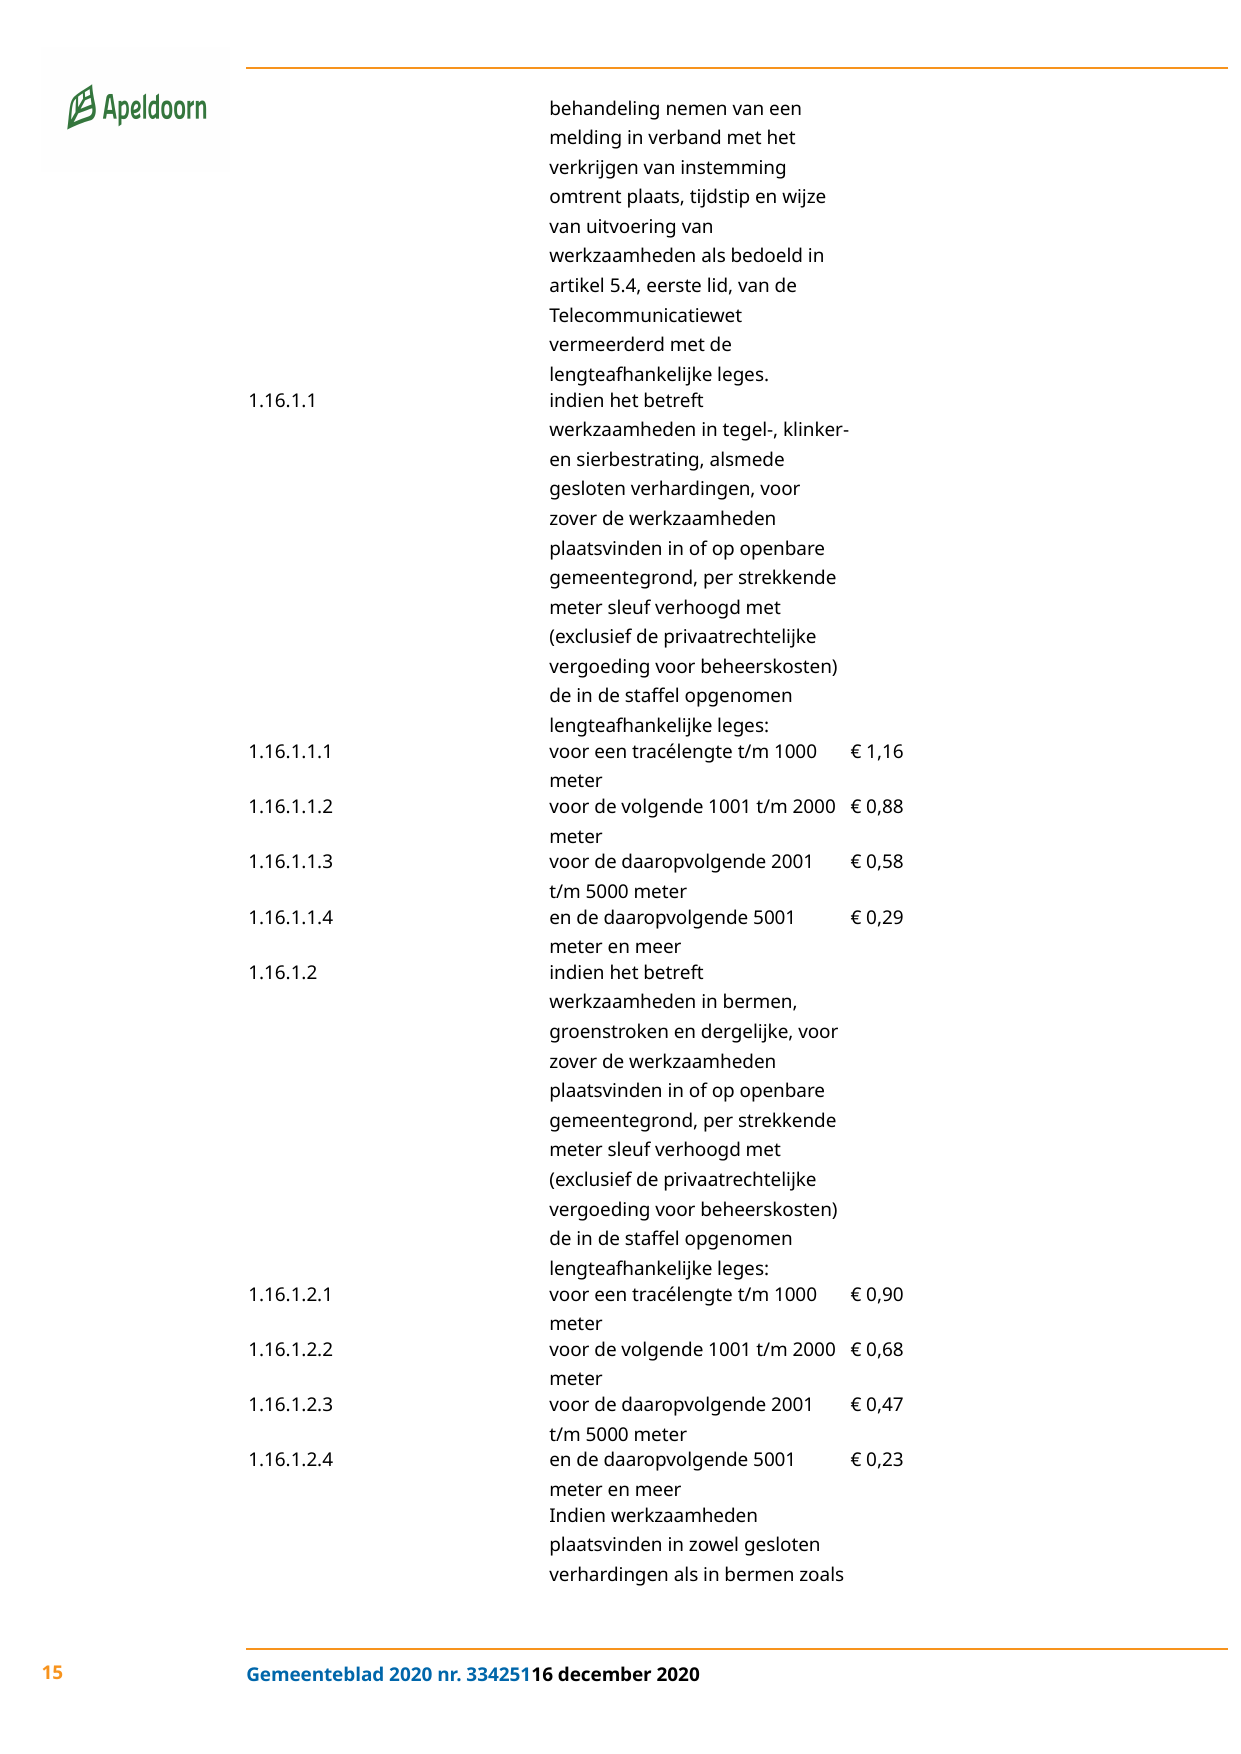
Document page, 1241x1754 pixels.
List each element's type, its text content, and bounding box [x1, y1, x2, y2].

table_cell [850, 959, 1152, 1281]
table_cell [850, 387, 1152, 738]
table_cell 1.16.1.2 [248, 959, 549, 1281]
table_cell € 0,47 [850, 1391, 1152, 1447]
table_cell 1.16.1.1.4 [248, 904, 549, 959]
table_cell 1.16.1.1.2 [248, 793, 549, 848]
table_cell [248, 1502, 549, 1587]
table_cell € 1,16 [850, 738, 1152, 793]
table_cell 1.16.1.2.4 [248, 1447, 549, 1502]
table_cell [850, 1502, 1152, 1587]
table_cell voor een tracélengte t/m 1000 meter [549, 738, 850, 793]
table_cell 1.16.1.1 [248, 387, 549, 738]
table_cell € 0,58 [850, 849, 1152, 904]
table_cell 1.16.1.2.2 [248, 1336, 549, 1391]
table_cell indien het betreft werkzaamheden in tegel-, klinker- en sierbestrating, alsmede gesloten verhardingen, voor zover de werkzaamheden plaatsvinden in of op openbare gemeentegrond, per strekkende meter sleuf verhoogd met (exclusief de privaatrechtelijke vergoeding voor beheerskosten) de in de staffel opgenomen lengteafhankelijke leges: [549, 387, 850, 738]
table_cell indien het betreft werkzaamheden in bermen, groenstroken en dergelijke, voor zover de werkzaamheden plaatsvinden in of op openbare gemeentegrond, per strekkende meter sleuf verhoogd met (exclusief de privaatrechtelijke vergoeding voor beheerskosten) de in de staffel opgenomen lengteafhankelijke leges: [549, 959, 850, 1281]
table_cell en de daaropvolgende 5001 meter en meer [549, 904, 850, 959]
table_cell 1.16.1.1.3 [248, 849, 549, 904]
table_cell € 0,29 [850, 904, 1152, 959]
table_cell voor een tracélengte t/m 1000 meter [549, 1281, 850, 1336]
table_cell € 0,68 [850, 1336, 1152, 1391]
table_cell en de daaropvolgende 5001 meter en meer [549, 1447, 850, 1502]
table_cell voor de volgende 1001 t/m 2000 meter [549, 1336, 850, 1391]
table_header [850, 95, 1152, 387]
table_cell € 0,23 [850, 1447, 1152, 1502]
table_cell Indien werkzaamheden plaatsvinden in zowel gesloten verhardingen als in bermen zoals [549, 1502, 850, 1587]
table_header behandeling nemen van een melding in verband met het verkrijgen van instemming omtrent plaats, tijdstip en wijze van uitvoering van werkzaamheden als bedoeld in artikel 5.4, eerste lid, van de Telecommunicatiewet vermeerderd met de lengteafhankelijke leges. [549, 95, 850, 387]
table_cell voor de daaropvolgende 2001 t/m 5000 meter [549, 849, 850, 904]
table_cell 1.16.1.2.1 [248, 1281, 549, 1336]
picture [41, 47, 231, 172]
table_cell 1.16.1.1.1 [248, 738, 549, 793]
table_cell € 0,88 [850, 793, 1152, 848]
table_cell voor de volgende 1001 t/m 2000 meter [549, 793, 850, 848]
table_header [248, 95, 549, 387]
table_cell voor de daaropvolgende 2001 t/m 5000 meter [549, 1391, 850, 1447]
table_cell 1.16.1.2.3 [248, 1391, 549, 1447]
table_cell € 0,90 [850, 1281, 1152, 1336]
